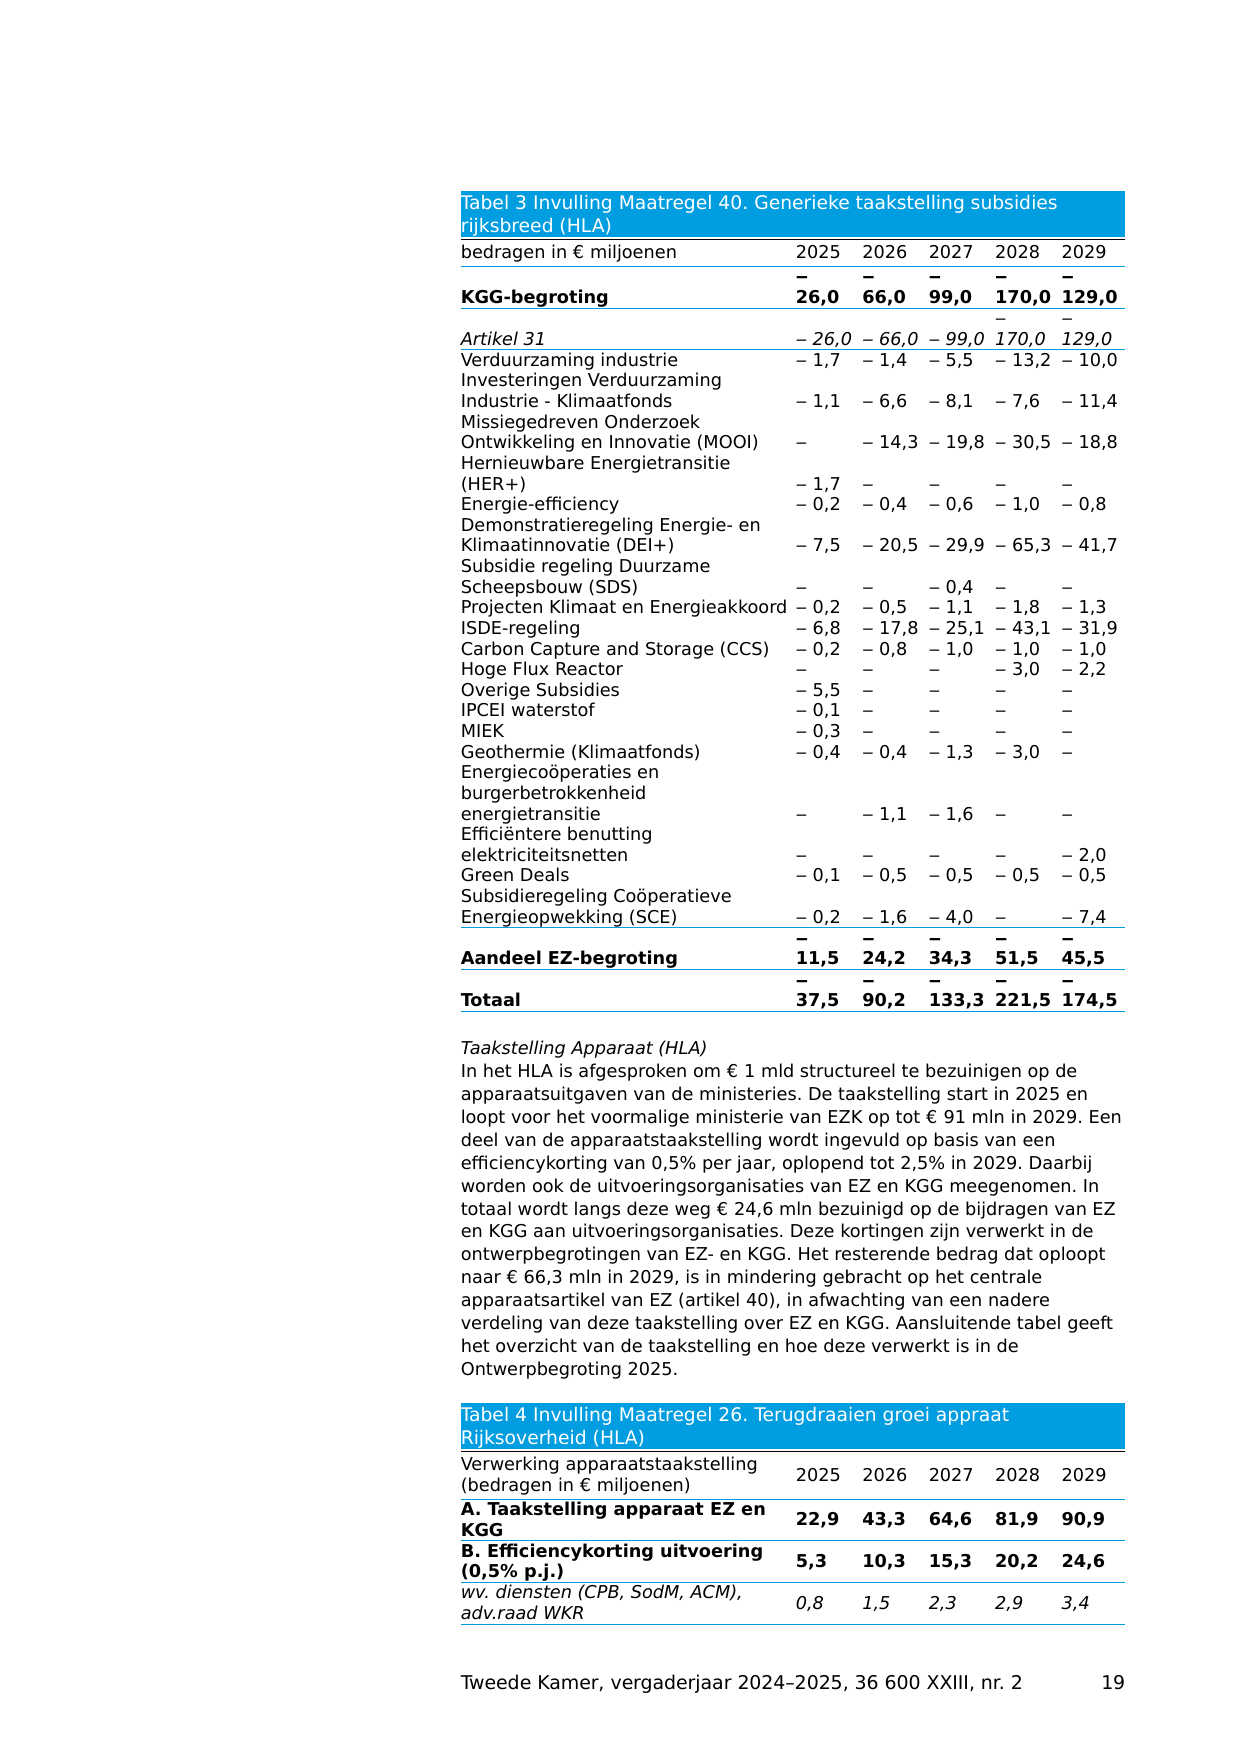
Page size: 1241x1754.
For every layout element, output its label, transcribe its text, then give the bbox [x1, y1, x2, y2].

table_cell ‒ 0,4 [859, 494, 926, 515]
table_cell ‒ 25,1 [926, 618, 992, 638]
table_cell 2029 [1059, 240, 1125, 266]
table_cell 2028 [992, 240, 1058, 266]
table_cell 20,2 [992, 1541, 1058, 1582]
table_cell Projecten Klimaat en Energieakkoord [461, 597, 793, 618]
table_cell Overige Subsidies [461, 680, 793, 700]
table_cell Efficiëntere benutting elektriciteitsnetten [461, 824, 793, 865]
table_cell MIEK [461, 721, 793, 742]
table_cell ‒ [992, 453, 1058, 494]
table_cell ‒ 5,5 [793, 680, 859, 700]
table_cell Energie-efficiency [461, 494, 793, 515]
table_cell ‒ [859, 680, 926, 700]
table_cell ‒ 129,0 [1059, 267, 1125, 307]
table_cell ‒ 19,8 [926, 412, 992, 453]
table_cell ‒ 0,1 [793, 700, 859, 721]
table_cell ‒ [1059, 721, 1125, 742]
table_cell wv. diensten (CPB, SodM, ACM), adv.raad WKR [461, 1583, 793, 1624]
table_cell ‒ 0,2 [793, 597, 859, 618]
table_cell ‒ 43,1 [992, 618, 1058, 638]
table_cell ‒ 1,1 [859, 762, 926, 824]
table_cell ‒ [992, 824, 1058, 865]
table_cell ‒ 2,2 [1059, 659, 1125, 680]
table_cell ‒ 1,4 [859, 350, 926, 370]
table_cell ‒ 6,6 [859, 370, 926, 412]
table_cell 22,9 [793, 1500, 859, 1540]
table_cell ‒ 1,0 [992, 639, 1058, 659]
table_cell ‒ [992, 556, 1058, 597]
table_cell ‒ 5,5 [926, 350, 992, 370]
table_cell ‒ 6,8 [793, 618, 859, 638]
table_cell ‒ [926, 700, 992, 721]
table_cell ‒ 90,2 [859, 970, 926, 1011]
table_cell 64,6 [926, 1500, 992, 1540]
table_cell Missiegedreven Onderzoek Ontwikkeling en Innovatie (MOOI) [461, 412, 793, 453]
table_cell ‒ 1,6 [926, 762, 992, 824]
table_cell ‒ 0,6 [926, 494, 992, 515]
table_cell 81,9 [992, 1500, 1058, 1540]
table_cell ‒ [1059, 453, 1125, 494]
table_cell ‒ [1059, 762, 1125, 824]
text Taakstelling Apparaat (HLA) In het HLA is afgesproken om € 1 mld structureel te bezuinigen op de apparaatsuitgaven van de ministeries. De taakstelling start in 2025 en loopt voor het voormalige ministerie van EZK op tot € 91 mln in 2029. Een deel van de apparaatstaakstelling wordt ingevuld op basis van een efficiencykorting van 0,5% per jaar, oplopend tot 2,5% in 2029. Daarbĳ worden ook de uitvoeringsorganisaties van EZ en KGG meegenomen. In totaal wordt langs deze weg € 24,6 mln bezuinigd op de bĳdragen van EZ en KGG aan uitvoeringsorganisaties. Deze kortingen zijn verwerkt in de ontwerpbegrotingen van EZ- en KGG. Het resterende bedrag dat oploopt naar € 66,3 mln in 2029, is in mindering gebracht op het centrale apparaatsartikel van EZ (artikel 40), in afwachting van een nadere verdeling van deze taakstelling over EZ en KGG. Aansluitende tabel geeft het overzicht van de taakstelling en hoe deze verwerkt is in de Ontwerpbegroting 2025. [461, 1036, 1125, 1380]
table_cell ‒ 1,0 [926, 639, 992, 659]
table_cell ‒ 11,4 [1059, 370, 1125, 412]
table_cell Artikel 31 [461, 309, 793, 349]
table_cell ‒ 20,5 [859, 515, 926, 556]
table_cell 24,6 [1059, 1541, 1125, 1582]
table_cell ‒ 10,0 [1059, 350, 1125, 370]
table_cell ‒ 11,5 [793, 928, 859, 969]
table_cell ‒ 0,5 [859, 597, 926, 618]
table_cell ‒ 66,0 [859, 309, 926, 349]
table_cell ‒ 7,5 [793, 515, 859, 556]
table_cell ‒ 1,3 [1059, 597, 1125, 618]
table_cell ‒ [859, 556, 926, 597]
table_cell ‒ [859, 721, 926, 742]
table_cell ‒ 41,7 [1059, 515, 1125, 556]
table_cell ‒ 99,0 [926, 309, 992, 349]
table_cell 1,5 [859, 1583, 926, 1624]
table_cell 3,4 [1059, 1583, 1125, 1624]
table_cell 2026 [859, 240, 926, 266]
table_cell ISDE-regeling [461, 618, 793, 638]
table_cell ‒ [926, 680, 992, 700]
table_cell ‒ [793, 412, 859, 453]
table_cell ‒ 8,1 [926, 370, 992, 412]
table_cell ‒ [793, 556, 859, 597]
table_cell ‒ 0,5 [992, 865, 1058, 886]
table_cell ‒ [992, 886, 1058, 927]
table_cell Aandeel EZ-begroting [461, 928, 793, 969]
table_cell 90,9 [1059, 1500, 1125, 1540]
table_cell ‒ 0,4 [793, 742, 859, 762]
table_cell Green Deals [461, 865, 793, 886]
table_cell ‒ 0,5 [1059, 865, 1125, 886]
table_cell ‒ [793, 762, 859, 824]
table_cell ‒ [859, 824, 926, 865]
table_cell ‒ 1,1 [793, 370, 859, 412]
table_cell 2025 [793, 240, 859, 266]
table_cell KGG-begroting [461, 267, 793, 307]
table_cell ‒ 1,3 [926, 742, 992, 762]
table_cell ‒ [992, 721, 1058, 742]
table_cell ‒ 51,5 [992, 928, 1058, 969]
table_cell Geothermie (Klimaatfonds) [461, 742, 793, 762]
table_cell ‒ [1059, 680, 1125, 700]
table_cell ‒ [793, 659, 859, 680]
table_cell 2028 [992, 1452, 1058, 1498]
table_cell ‒ [1059, 742, 1125, 762]
table_cell ‒ 7,6 [992, 370, 1058, 412]
table_cell ‒ 34,3 [926, 928, 992, 969]
table_cell ‒ 65,3 [992, 515, 1058, 556]
table_cell ‒ 7,4 [1059, 886, 1125, 927]
table_cell ‒ 0,5 [926, 865, 992, 886]
table_cell 2025 [793, 1452, 859, 1498]
table_cell IPCEI waterstof [461, 700, 793, 721]
table_cell 2,9 [992, 1583, 1058, 1624]
table_cell ‒ 0,1 [793, 865, 859, 886]
table_cell 2027 [926, 1452, 992, 1498]
table_cell ‒ 0,2 [793, 494, 859, 515]
table_cell ‒ 0,3 [793, 721, 859, 742]
table_cell ‒ 170,0 [992, 309, 1058, 349]
table_cell ‒ 31,9 [1059, 618, 1125, 638]
table_cell Verwerking apparaatstaakstelling (bedragen in € miljoenen) [461, 1452, 793, 1498]
table_cell ‒ 99,0 [926, 267, 992, 307]
table_cell ‒ [992, 700, 1058, 721]
table_cell Hernieuwbare Energietransitie (HER+) [461, 453, 793, 494]
table_cell ‒ 0,5 [859, 865, 926, 886]
table_cell Subsidieregeling Coöperatieve Energieopwekking (SCE) [461, 886, 793, 927]
table_cell Verduurzaming industrie [461, 350, 793, 370]
table_cell ‒ [926, 824, 992, 865]
table_cell ‒ 0,4 [859, 742, 926, 762]
table_cell ‒ 14,3 [859, 412, 926, 453]
table_cell Energiecoöperaties en burgerbetrokkenheid energietransitie [461, 762, 793, 824]
table_cell 2,3 [926, 1583, 992, 1624]
table_cell ‒ 3,0 [992, 659, 1058, 680]
table_cell ‒ [1059, 700, 1125, 721]
table_cell Carbon Capture and Storage (CCS) [461, 639, 793, 659]
table_cell Totaal [461, 970, 793, 1011]
table_cell Hoge Flux Reactor [461, 659, 793, 680]
table_cell ‒ 17,8 [859, 618, 926, 638]
table_cell 2026 [859, 1452, 926, 1498]
table_cell ‒ 26,0 [793, 267, 859, 307]
table_cell bedragen in € miljoenen [461, 240, 793, 266]
table_cell 0,8 [793, 1583, 859, 1624]
table_cell A. Taakstelling apparaat EZ en KGG [461, 1500, 793, 1540]
table_cell ‒ 133,3 [926, 970, 992, 1011]
table_cell ‒ 13,2 [992, 350, 1058, 370]
table_cell ‒ 4,0 [926, 886, 992, 927]
table_cell Investeringen Verduurzaming Industrie - Klimaatfonds [461, 370, 793, 412]
table_cell ‒ 18,8 [1059, 412, 1125, 453]
table_cell ‒ 221,5 [992, 970, 1058, 1011]
table_cell ‒ [926, 453, 992, 494]
table_cell ‒ 1,8 [992, 597, 1058, 618]
table_cell ‒ 0,8 [859, 639, 926, 659]
table_cell ‒ 30,5 [992, 412, 1058, 453]
table_cell 43,3 [859, 1500, 926, 1540]
table_cell ‒ 29,9 [926, 515, 992, 556]
table_cell ‒ 66,0 [859, 267, 926, 307]
table_cell ‒ [793, 824, 859, 865]
table_cell ‒ 24,2 [859, 928, 926, 969]
table_cell ‒ 3,0 [992, 742, 1058, 762]
table_cell ‒ 2,0 [1059, 824, 1125, 865]
table_cell ‒ 26,0 [793, 309, 859, 349]
table_cell 2027 [926, 240, 992, 266]
table_cell 2029 [1059, 1452, 1125, 1498]
table_cell B. Efficiencykorting uitvoering (0,5% p.j.) [461, 1541, 793, 1582]
table_cell ‒ [992, 680, 1058, 700]
table_cell ‒ 0,2 [793, 639, 859, 659]
table_cell ‒ [992, 762, 1058, 824]
table_cell ‒ [926, 659, 992, 680]
table_cell ‒ 129,0 [1059, 309, 1125, 349]
table_cell ‒ 1,1 [926, 597, 992, 618]
table_cell ‒ 37,5 [793, 970, 859, 1011]
table_cell ‒ 1,7 [793, 453, 859, 494]
table_cell ‒ [926, 721, 992, 742]
table_cell 10,3 [859, 1541, 926, 1582]
table_cell 15,3 [926, 1541, 992, 1582]
table_cell ‒ [859, 700, 926, 721]
table_cell ‒ 1,6 [859, 886, 926, 927]
table_cell Subsidie regeling Duurzame Scheepsbouw (SDS) [461, 556, 793, 597]
table_cell ‒ 0,4 [926, 556, 992, 597]
table_cell ‒ 0,8 [1059, 494, 1125, 515]
table_cell ‒ 1,0 [992, 494, 1058, 515]
table_cell ‒ 45,5 [1059, 928, 1125, 969]
table_cell 5,3 [793, 1541, 859, 1582]
table_cell Demonstratieregeling Energie- en Klimaatinnovatie (DEI+) [461, 515, 793, 556]
table_cell ‒ 1,0 [1059, 639, 1125, 659]
table_cell ‒ 1,7 [793, 350, 859, 370]
table_cell ‒ [1059, 556, 1125, 597]
table_cell ‒ 0,2 [793, 886, 859, 927]
table_cell ‒ 174,5 [1059, 970, 1125, 1011]
table_cell ‒ [859, 453, 926, 494]
table_cell ‒ [859, 659, 926, 680]
table_cell ‒ 170,0 [992, 267, 1058, 307]
